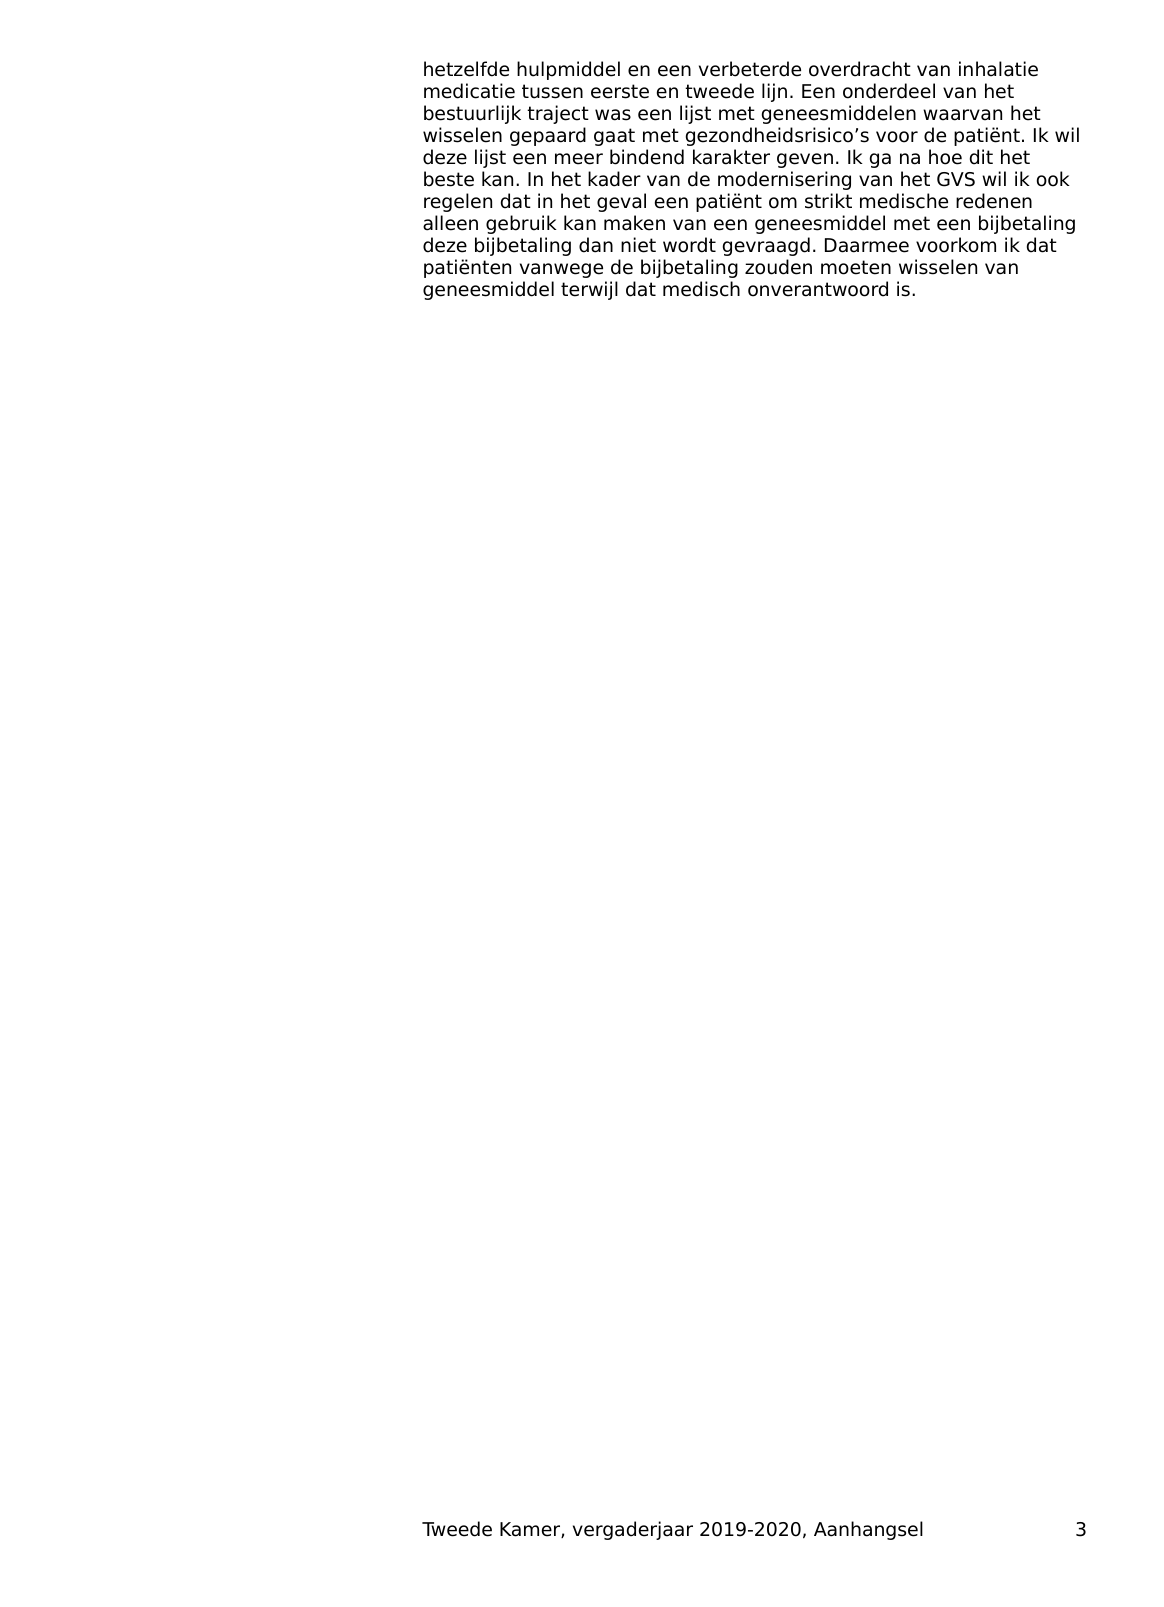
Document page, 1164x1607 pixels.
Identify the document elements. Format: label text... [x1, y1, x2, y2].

text hetzelfde hulpmiddel en een verbeterde overdracht van inhalatie medicatie tussen eerste en tweede lijn. Een onderdeel van het bestuurlijk traject was een lijst met geneesmiddelen waarvan het wisselen gepaard gaat met gezondheidsrisico’s voor de patiënt. Ik wil deze lijst een meer bindend karakter geven. Ik ga na hoe dit het beste kan. In het kader van de modernisering van het GVS wil ik ook regelen dat in het geval een patiënt om strikt medische redenen alleen gebruik kan maken van een geneesmiddel met een bijbetaling deze bijbetaling dan niet wordt gevraagd. Daarmee voorkom ik dat patiënten vanwege de bijbetaling zouden moeten wisselen van geneesmiddel terwijl dat medisch onverantwoord is. [422, 59, 1087, 301]
